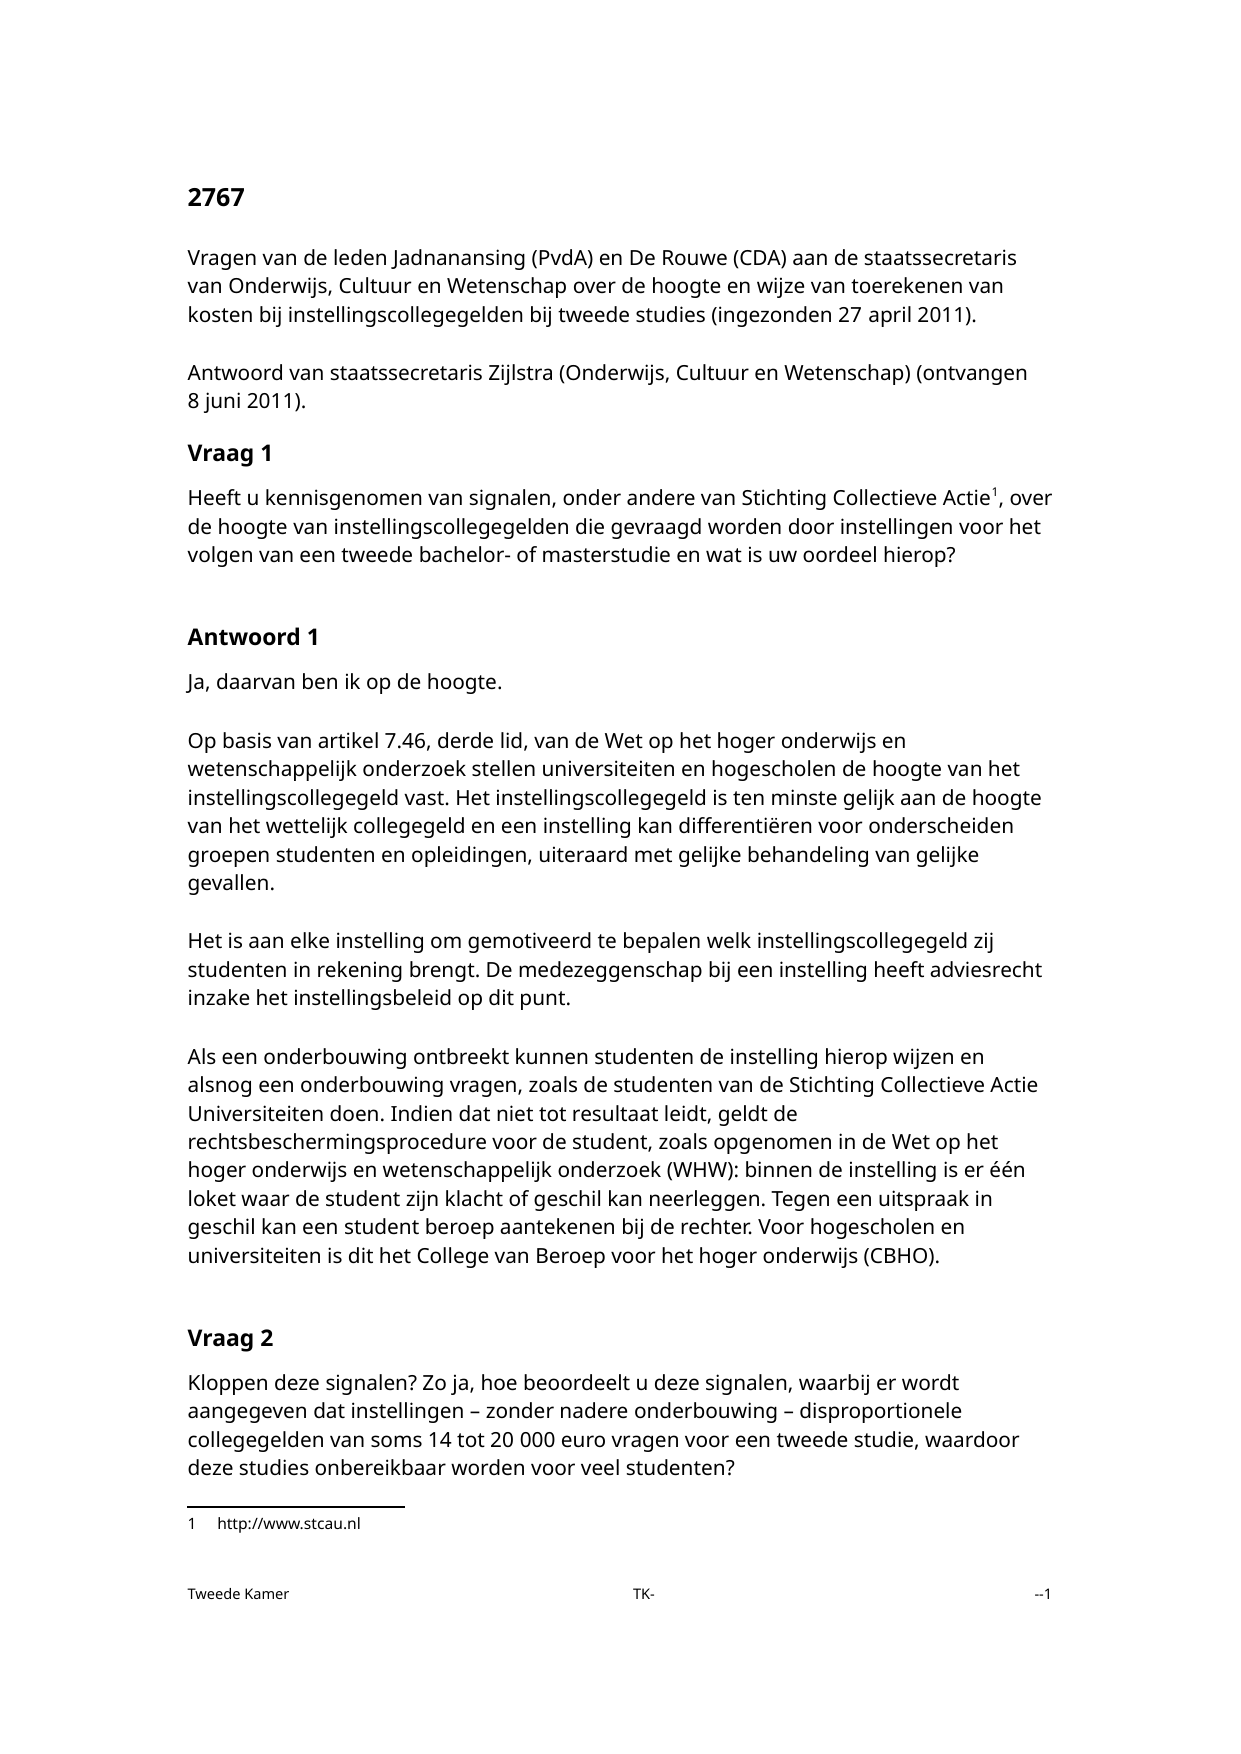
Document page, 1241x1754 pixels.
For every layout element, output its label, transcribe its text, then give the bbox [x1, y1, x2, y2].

text Vragen van de leden Jadnanansing (PvdA) en De Rouwe (CDA) aan de staatssecretaris van Onderwijs, Cultuur en Wetenschap over de hoogte en wijze van toerekenen van kosten bij instellingscollegegelden bij tweede studies (ingezonden 27 april 2011). [187, 243, 1053, 328]
text Het is aan elke instelling om gemotiveerd te bepalen welk instellingscollegegeld zij studenten in rekening brengt. De medezeggenschap bij een instelling heeft adviesrecht inzake het instellingsbeleid op dit punt. [187, 927, 1053, 1012]
subtitle Vraag 1 [187, 437, 1053, 468]
subtitle Vraag 2 [187, 1322, 1053, 1353]
text 2767 [187, 179, 1053, 213]
text http://www.stcau.nl [187, 1506, 1053, 1534]
subtitle Antwoord 1 [187, 621, 1053, 652]
text Als een onderbouwing ontbreekt kunnen studenten de instelling hierop wijzen en alsnog een onderbouwing vragen, zoals de studenten van de Stichting Collectieve Actie Universiteiten doen. Indien dat niet tot resultaat leidt, geldt de rechtsbeschermingsprocedure voor de student, zoals opgenomen in de Wet op het hoger onderwijs en wetenschappelijk onderzoek (WHW): binnen de instelling is er één loket waar de student zijn klacht of geschil kan neerleggen. Tegen een uitspraak in geschil kan een student beroep aantekenen bij de rechter. Voor hogescholen en universiteiten is dit het College van Beroep voor het hoger onderwijs (CBHO). [187, 1042, 1053, 1269]
text Op basis van artikel 7.46, derde lid, van de Wet op het hoger onderwijs en wetenschappelijk onderzoek stellen universiteiten en hogescholen de hoogte van het instellingscollegegeld vast. Het instellingscollegegeld is ten minste gelijk aan de hoogte van het wettelijk collegegeld en een instelling kan differentiëren voor onderscheiden groepen studenten en opleidingen, uiteraard met gelijke behandeling van gelijke gevallen. [187, 726, 1053, 897]
text Kloppen deze signalen? Zo ja, hoe beoordeelt u deze signalen, waarbij er wordt aangegeven dat instellingen – zonder nadere onderbouwing – disproportionele collegegelden van soms 14 tot 20 000 euro vragen voor een tweede studie, waardoor deze studies onbereikbaar worden voor veel studenten? [187, 1368, 1053, 1482]
text Ja, daarvan ben ik op de hoogte. [187, 667, 1053, 696]
text Heeft u kennisgenomen van signalen, onder andere van Stichting Collectieve Actie, over de hoogte van instellingscollegegelden die gevraagd worden door instellingen voor het volgen van een tweede bachelor- of masterstudie en wat is uw oordeel hierop? [187, 483, 1053, 569]
text Antwoord van staatssecretaris Zijlstra (Onderwijs, Cultuur en Wetenschap) (ontvangen 8 juni 2011). [187, 358, 1053, 415]
